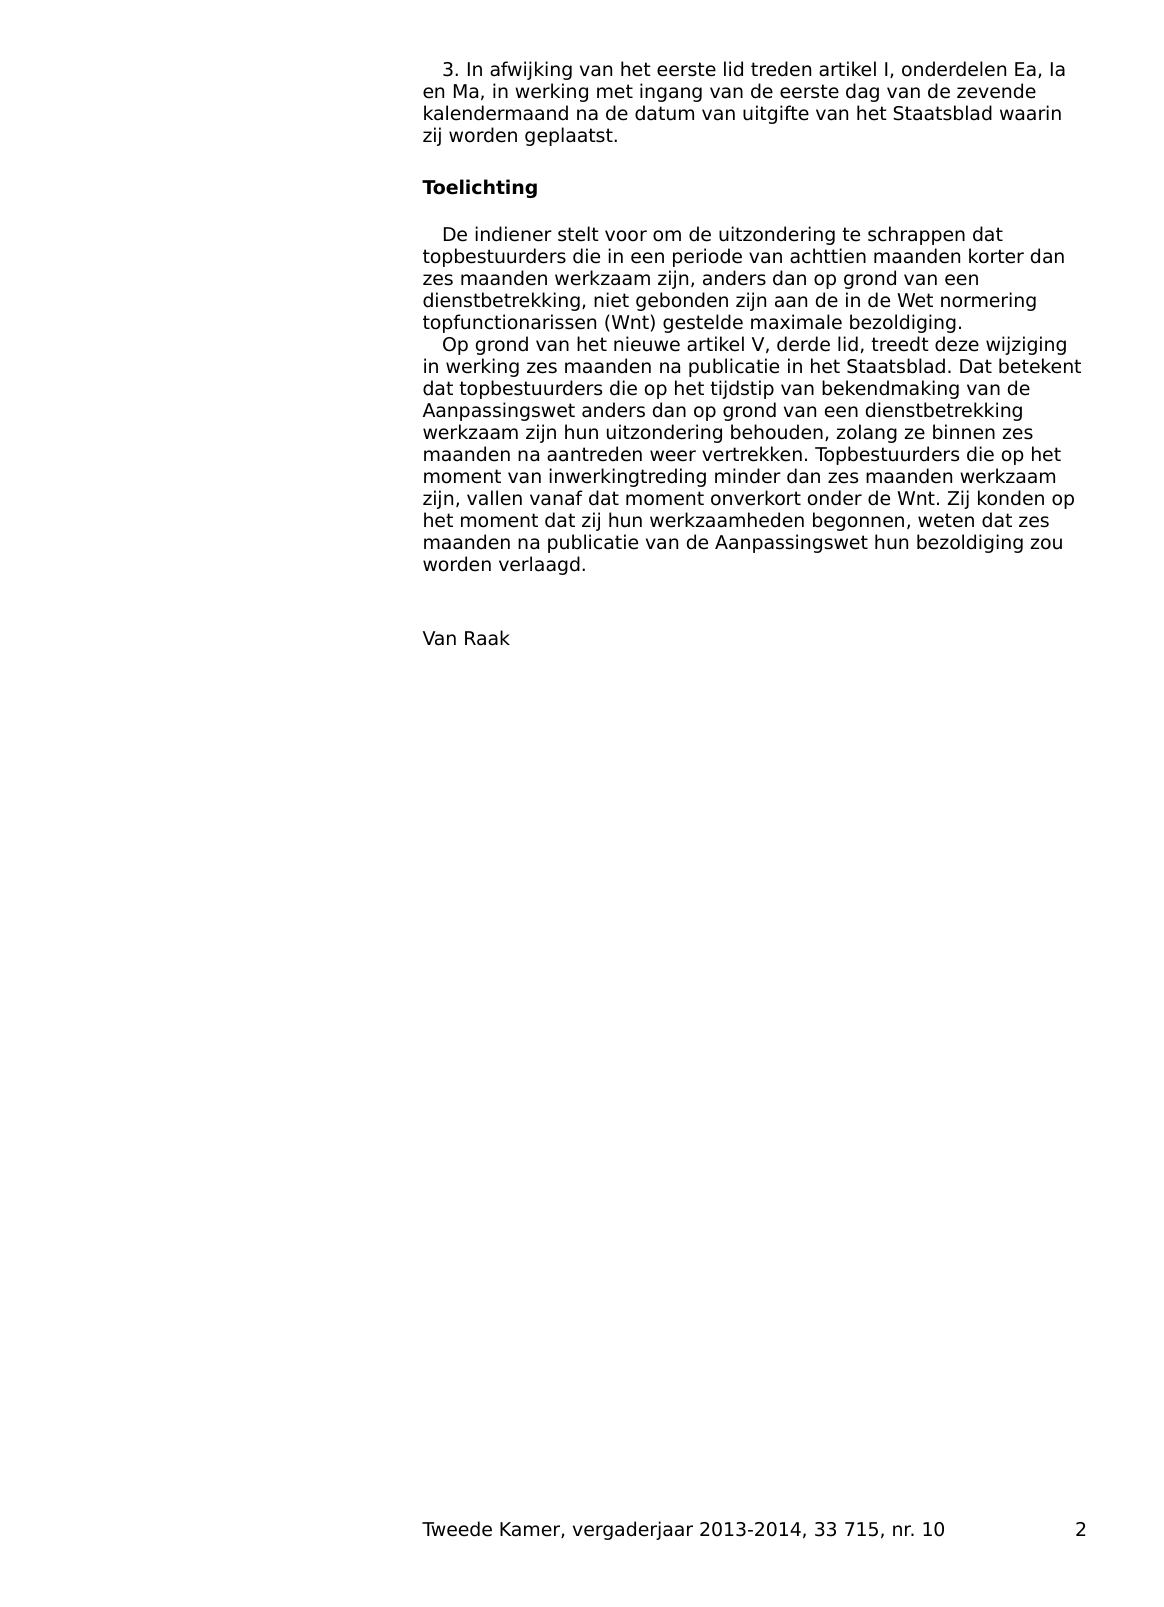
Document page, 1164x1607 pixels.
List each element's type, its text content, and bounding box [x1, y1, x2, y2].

subtitle Toelichting [422, 177, 1087, 199]
text 3. In afwijking van het eerste lid treden artikel I, onderdelen Ea, Ia en Ma, in werking met ingang van de eerste dag van de zevende kalendermaand na de datum van uitgifte van het Staatsblad waarin zij worden geplaatst. [422, 59, 1087, 147]
text De indiener stelt voor om de uitzondering te schrappen dat topbestuurders die in een periode van achttien maanden korter dan zes maanden werkzaam zijn, anders dan op grond van een dienstbetrekking, niet gebonden zijn aan de in de Wet normering topfunctionarissen (Wnt) gestelde maximale bezoldiging. [422, 224, 1087, 334]
text Op grond van het nieuwe artikel V, derde lid, treedt deze wijziging in werking zes maanden na publicatie in het Staatsblad. Dat betekent dat topbestuurders die op het tijdstip van bekendmaking van de Aanpassingswet anders dan op grond van een dienstbetrekking werkzaam zijn hun uitzondering behouden, zolang ze binnen zes maanden na aantreden weer vertrekken. Topbestuurders die op het moment van inwerkingtreding minder dan zes maanden werkzaam zijn, vallen vanaf dat moment onverkort onder de Wnt. Zij konden op het moment dat zij hun werkzaamheden begonnen, weten dat zes maanden na publicatie van de Aanpassingswet hun bezoldiging zou worden verlaagd. [422, 334, 1087, 576]
text Van Raak [422, 606, 1087, 649]
